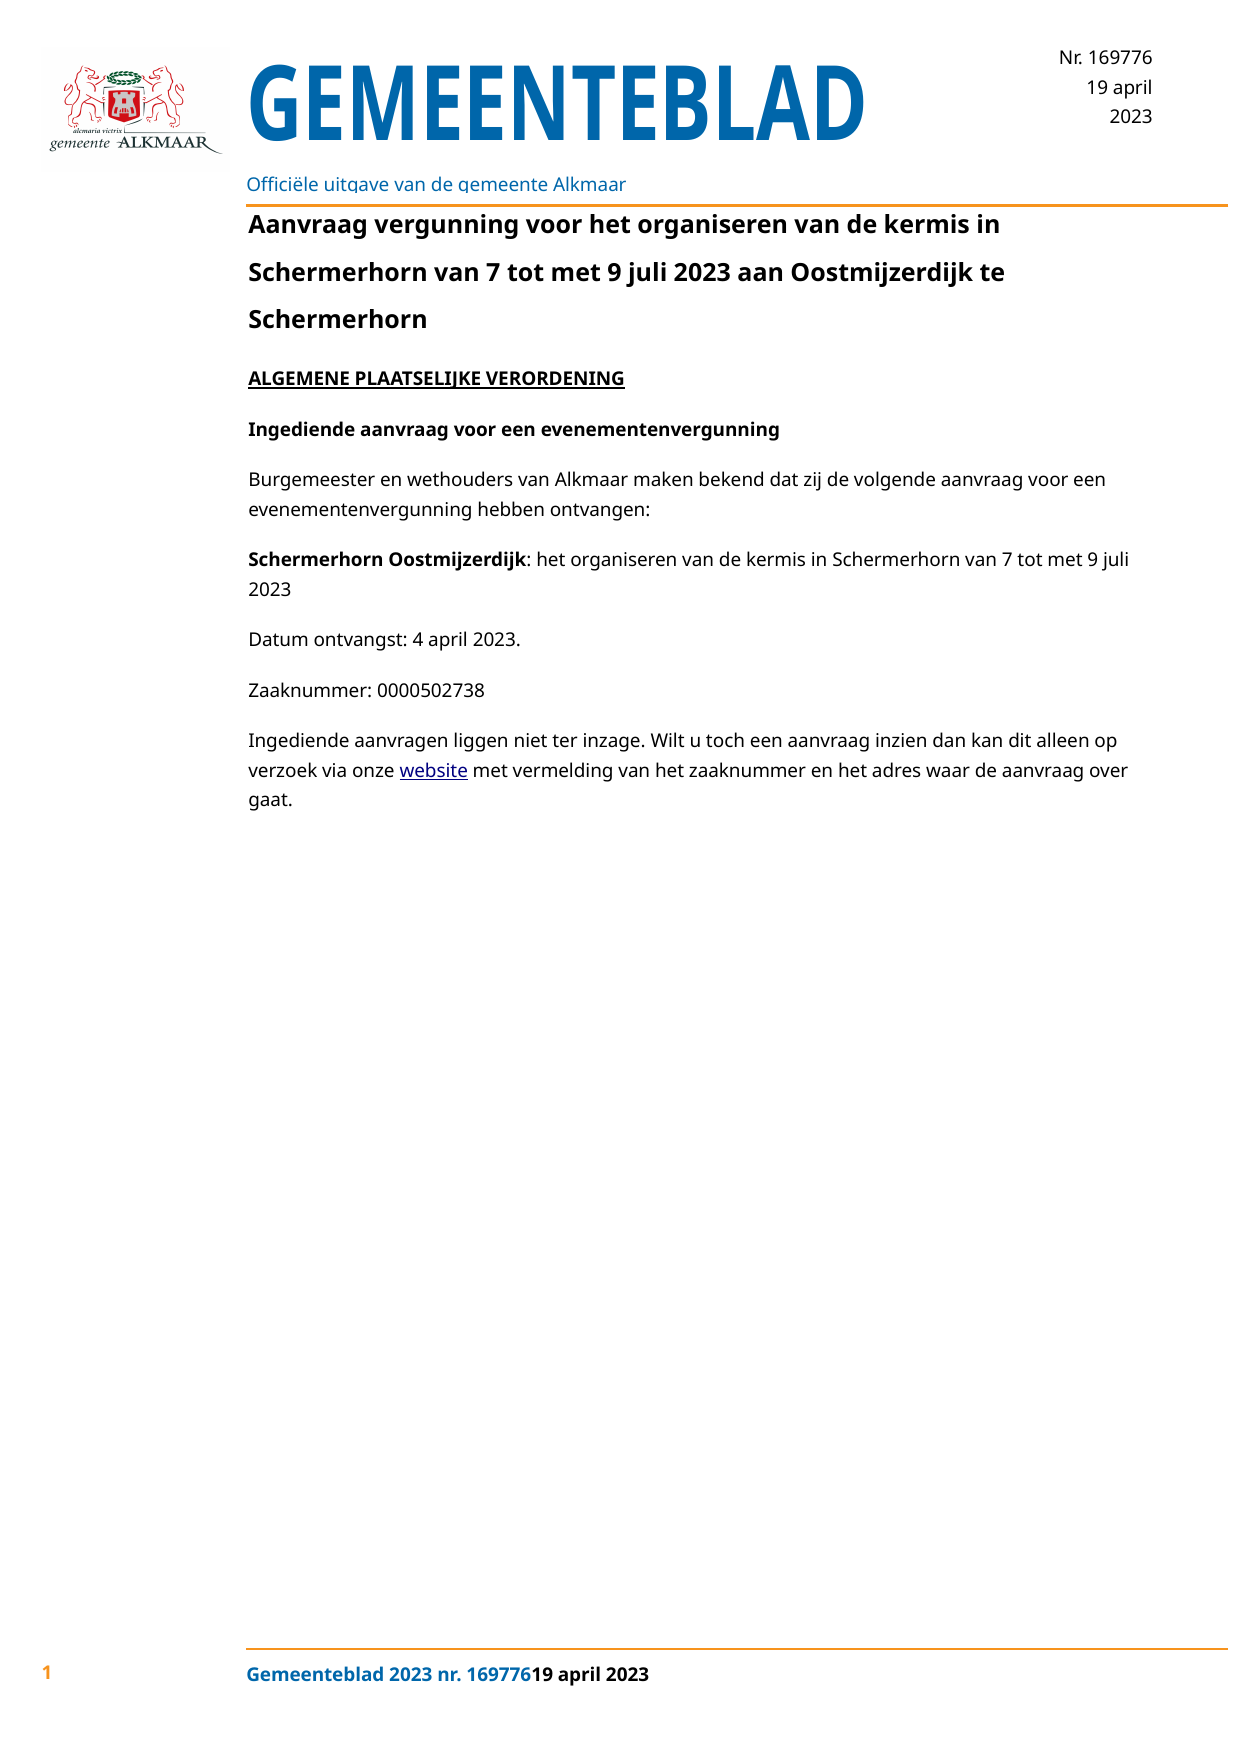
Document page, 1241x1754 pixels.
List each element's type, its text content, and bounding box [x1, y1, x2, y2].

text Ingediende aanvraag voor een evenementenvergunning [248, 416, 1152, 442]
text Zaaknummer: 0000502738 [248, 677, 1152, 702]
text Aanvraag vergunning voor het organiseren van de kermis in Schermerhorn van 7 tot met 9 juli 2023 aan Oostmijzerdijk te Schermerhorn [248, 207, 1152, 336]
text Ingediende aanvragen liggen niet ter inzage. Wilt u toch een aanvraag inzien dan kan dit alleen op verzoek via onze website met vermelding van het zaaknummer en het adres waar de aanvraag over gaat. [248, 727, 1152, 812]
text Burgemeester en wethouders van Alkmaar maken bekend dat zij de volgende aanvraag voor een evenementenvergunning hebben ontvangen: [248, 466, 1152, 522]
text ALGEMENE PLAATSELIJKE VERORDENING [248, 366, 1152, 391]
text Schermerhorn Oostmijzerdijk: het organiseren van de kermis in Schermerhorn van 7 tot met 9 juli 2023 [248, 546, 1152, 602]
text Datum ontvangst: 4 april 2023. [248, 626, 1152, 652]
picture [41, 47, 231, 172]
